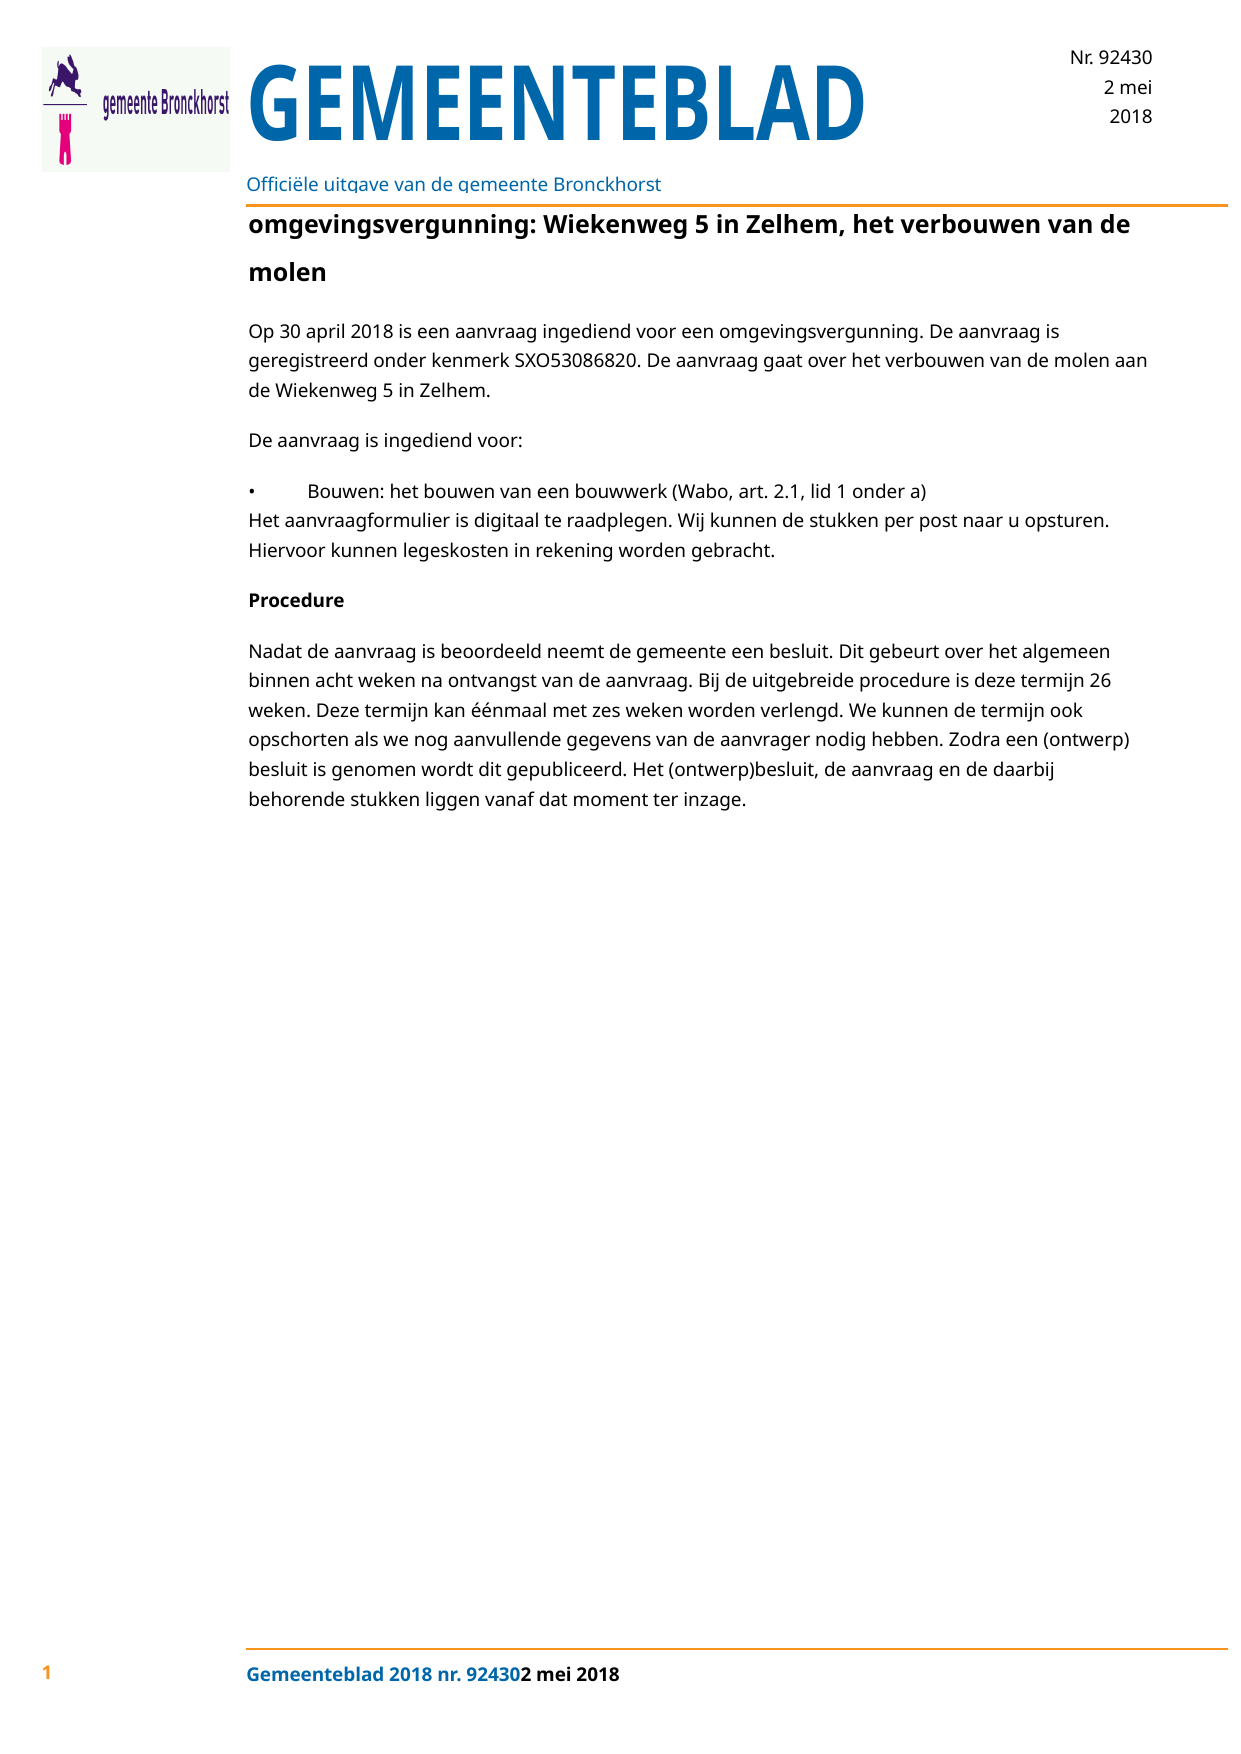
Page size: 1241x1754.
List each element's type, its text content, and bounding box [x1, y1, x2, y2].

list Bouwen: het bouwen van een bouwwerk (Wabo, art. 2.1, lid 1 onder a) [248, 478, 1152, 504]
text De aanvraag is ingediend voor: [248, 427, 1152, 453]
text Op 30 april 2018 is een aanvraag ingediend voor een omgevingsvergunning. De aanvraag is geregistreerd onder kenmerk SXO53086820. De aanvraag gaat over het verbouwen van de molen aan de Wiekenweg 5 in Zelhem. [248, 318, 1152, 403]
text Nadat de aanvraag is beoordeeld neemt de gemeente een besluit. Dit gebeurt over het algemeen binnen acht weken na ontvangst van de aanvraag. Bij de uitgebreide procedure is deze termijn 26 weken. Deze termijn kan éénmaal met zes weken worden verlengd. We kunnen de termijn ook opschorten als we nog aanvullende gegevens van de aanvrager nodig hebben. Zodra een (ontwerp) besluit is genomen wordt dit gepubliceerd. Het (ontwerp)besluit, de aanvraag en de daarbij behorende stukken liggen vanaf dat moment ter inzage. [248, 638, 1152, 812]
picture [41, 47, 231, 172]
text Procedure [248, 587, 1152, 613]
text omgevingsvergunning: Wiekenweg 5 in Zelhem, het verbouwen van de molen [248, 207, 1152, 288]
text Het aanvraagformulier is digitaal te raadplegen. Wij kunnen de stukken per post naar u opsturen. Hiervoor kunnen legeskosten in rekening worden gebracht. [248, 507, 1152, 563]
